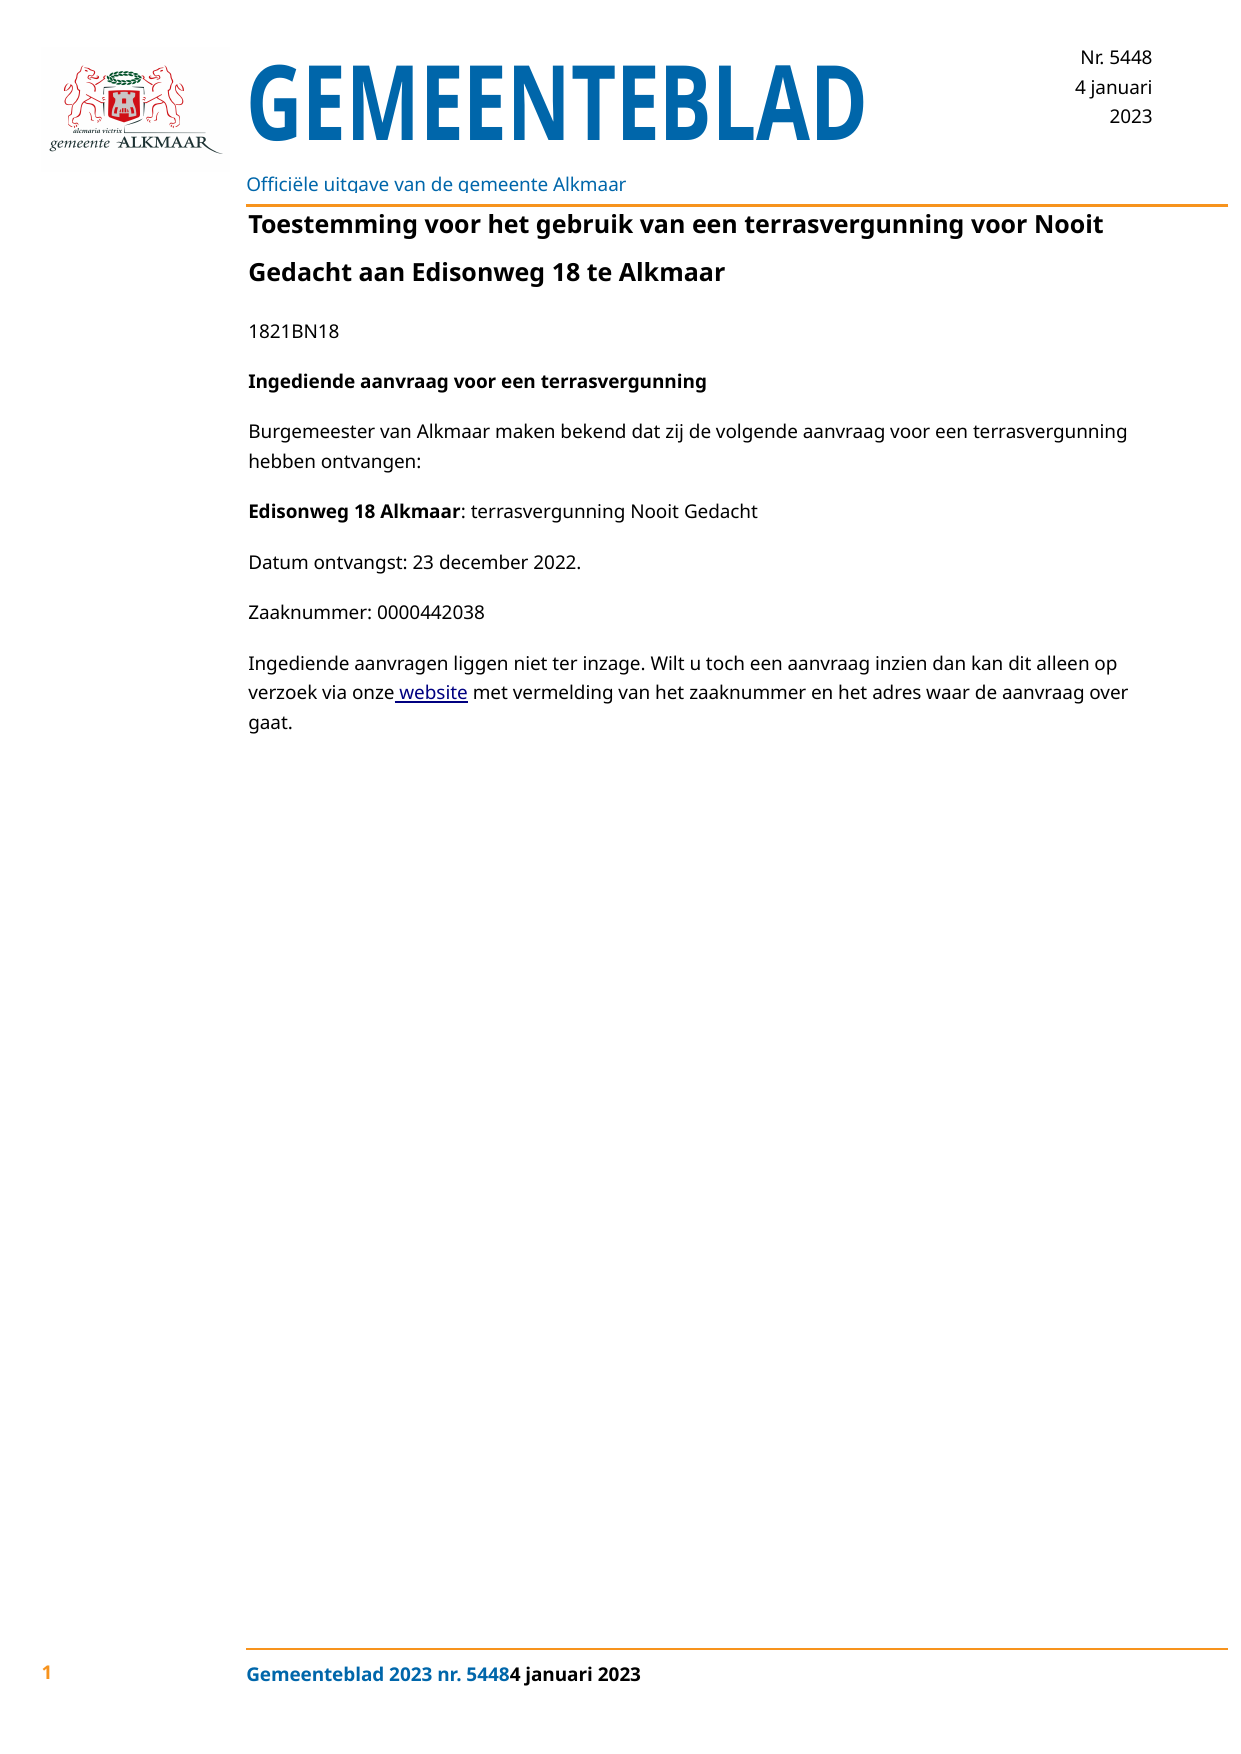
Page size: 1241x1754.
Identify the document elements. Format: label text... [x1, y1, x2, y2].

text Burgemeester van Alkmaar maken bekend dat zij de volgende aanvraag voor een terrasvergunning hebben ontvangen: [248, 419, 1152, 474]
text Edisonweg 18 Alkmaar: terrasvergunning Nooit Gedacht [248, 499, 1152, 524]
text Zaaknummer: 0000442038 [248, 599, 1152, 625]
text Ingediende aanvragen liggen niet ter inzage. Wilt u toch een aanvraag inzien dan kan dit alleen op verzoek via onze website met vermelding van het zaaknummer en het adres waar de aanvraag over gaat. [248, 650, 1152, 735]
picture [41, 47, 231, 172]
text Toestemming voor het gebruik van een terrasvergunning voor Nooit Gedacht aan Edisonweg 18 te Alkmaar [248, 207, 1152, 288]
text Ingediende aanvraag voor een terrasvergunning [248, 368, 1152, 394]
text 1821BN18 [248, 318, 1152, 344]
text Datum ontvangst: 23 december 2022. [248, 549, 1152, 575]
